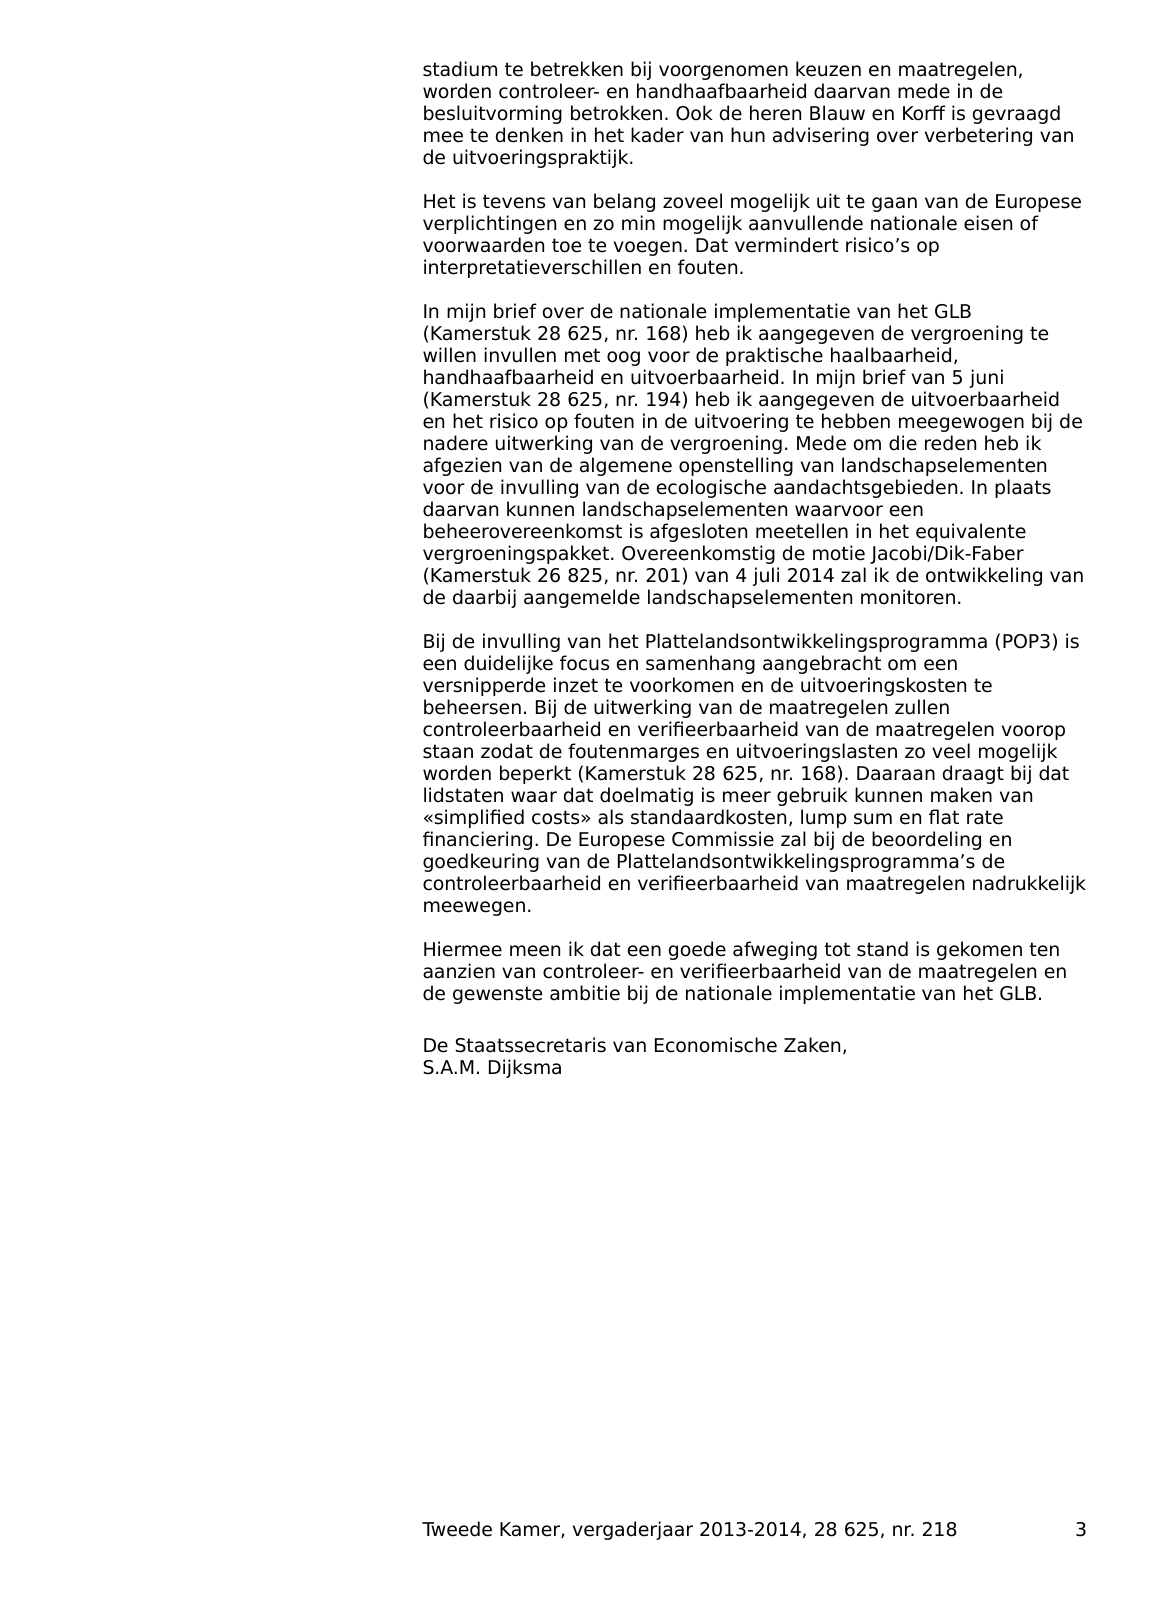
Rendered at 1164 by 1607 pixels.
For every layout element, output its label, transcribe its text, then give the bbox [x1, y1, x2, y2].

text De Staatssecretaris van Economische Zaken, S.A.M. Dijksma [422, 1035, 1087, 1079]
text Het is tevens van belang zoveel mogelijk uit te gaan van de Europese verplichtingen en zo min mogelijk aanvullende nationale eisen of voorwaarden toe te voegen. Dat vermindert risico’s op interpretatieverschillen en fouten. [422, 191, 1087, 279]
text In mijn brief over de nationale implementatie van het GLB (Kamerstuk 28 625, nr. 168) heb ik aangegeven de vergroening te willen invullen met oog voor de praktische haalbaarheid, handhaafbaarheid en uitvoerbaarheid. In mijn brief van 5 juni (Kamerstuk 28 625, nr. 194) heb ik aangegeven de uitvoerbaarheid en het risico op fouten in de uitvoering te hebben meegewogen bij de nadere uitwerking van de vergroening. Mede om die reden heb ik afgezien van de algemene openstelling van landschapselementen voor de invulling van de ecologische aandachtsgebieden. In plaats daarvan kunnen landschapselementen waarvoor een beheerovereenkomst is afgesloten meetellen in het equivalente vergroeningspakket. Overeenkomstig de motie Jacobi/Dik-Faber (Kamerstuk 26 825, nr. 201) van 4 juli 2014 zal ik de ontwikkeling van de daarbij aangemelde landschapselementen monitoren. [422, 301, 1087, 609]
text Hiermee meen ik dat een goede afweging tot stand is gekomen ten aanzien van controleer- en verifieerbaarheid van de maatregelen en de gewenste ambitie bij de nationale implementatie van het GLB. [422, 939, 1087, 1005]
text stadium te betrekken bij voorgenomen keuzen en maatregelen, worden controleer- en handhaafbaarheid daarvan mede in de besluitvorming betrokken. Ook de heren Blauw en Korff is gevraagd mee te denken in het kader van hun advisering over verbetering van de uitvoeringspraktijk. [422, 59, 1087, 169]
text Bij de invulling van het Plattelandsontwikkelingsprogramma (POP3) is een duidelijke focus en samenhang aangebracht om een versnipperde inzet te voorkomen en de uitvoeringskosten te beheersen. Bij de uitwerking van de maatregelen zullen controleerbaarheid en verifieerbaarheid van de maatregelen voorop staan zodat de foutenmarges en uitvoeringslasten zo veel mogelijk worden beperkt (Kamerstuk 28 625, nr. 168). Daaraan draagt bij dat lidstaten waar dat doelmatig is meer gebruik kunnen maken van «simplified costs» als standaardkosten, lump sum en flat rate financiering. De Europese Commissie zal bij de beoordeling en goedkeuring van de Plattelandsontwikkelingsprogramma’s de controleerbaarheid en verifieerbaarheid van maatregelen nadrukkelijk meewegen. [422, 631, 1087, 917]
